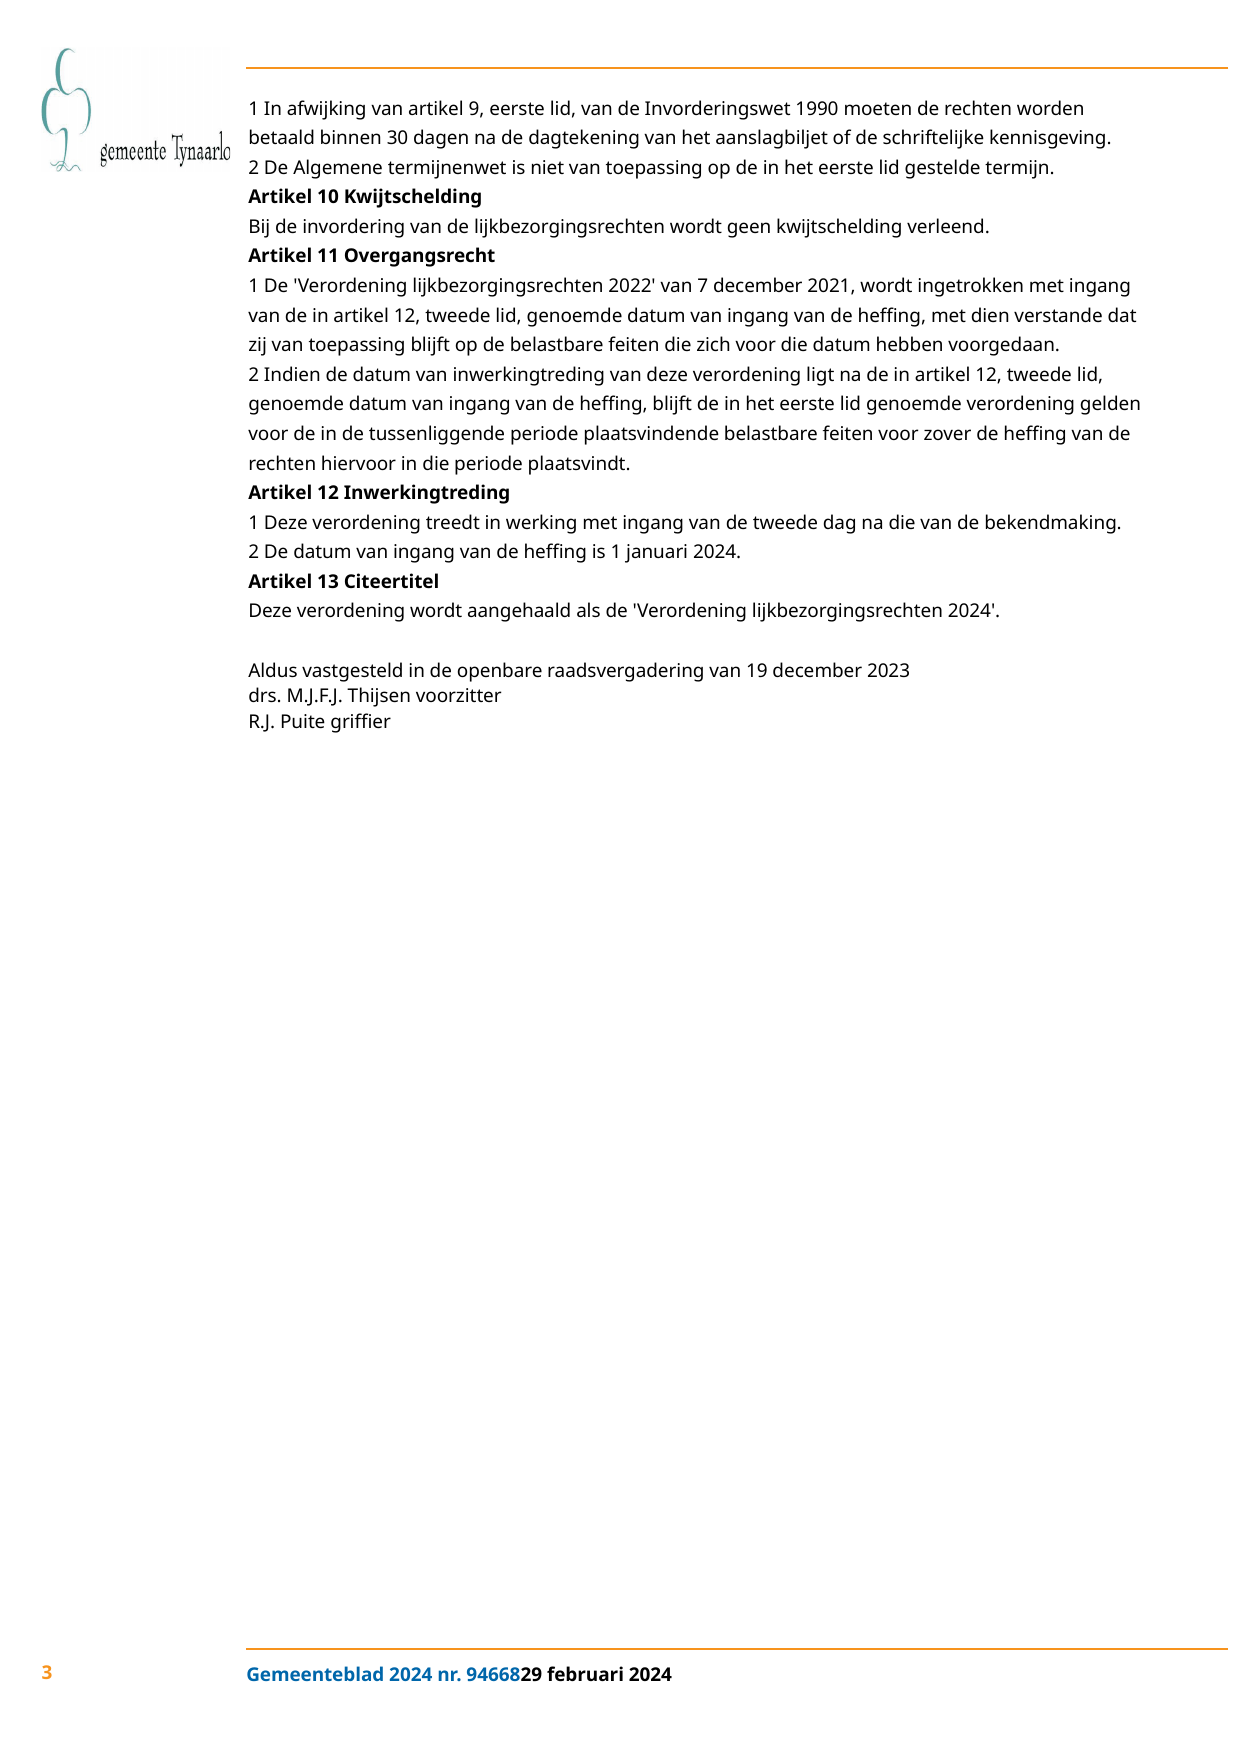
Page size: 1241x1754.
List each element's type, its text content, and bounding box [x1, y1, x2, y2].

text 1 De 'Verordening lijkbezorgingsrechten 2022' van 7 december 2021, wordt ingetrokken met ingang van de in artikel 12, tweede lid, genoemde datum van ingang van de heffing, met dien verstande dat zij van toepassing blijft op de belastbare feiten die zich voor die datum hebben voorgedaan. [248, 272, 1152, 357]
text drs. M.J.F.J. Thijsen voorzitter [248, 683, 1152, 708]
text Artikel 10 Kwijtschelding [248, 183, 1152, 209]
text Deze verordening wordt aangehaald als de 'Verordening lijkbezorgingsrechten 2024'. [248, 598, 1152, 623]
text 2 De Algemene termijnenwet is niet van toepassing op de in het eerste lid gestelde termijn. [248, 154, 1152, 180]
text 2 De datum van ingang van de heffing is 1 januari 2024. [248, 538, 1152, 564]
text Artikel 11 Overgangsrecht [248, 243, 1152, 268]
picture [41, 47, 231, 172]
text 1 In afwijking van artikel 9, eerste lid, van de Invorderingswet 1990 moeten de rechten worden betaald binnen 30 dagen na de dagtekening van het aanslagbiljet of de schriftelijke kennisgeving. [248, 95, 1152, 150]
text 2 Indien de datum van inwerkingtreding van deze verordening ligt na de in artikel 12, tweede lid, genoemde datum van ingang van de heffing, blijft de in het eerste lid genoemde verordening gelden voor de in de tussenliggende periode plaatsvindende belastbare feiten voor zover de heffing van de rechten hiervoor in die periode plaatsvindt. [248, 361, 1152, 476]
text Bij de invordering van de lijkbezorgingsrechten wordt geen kwijtschelding verleend. [248, 213, 1152, 239]
text Artikel 12 Inwerkingtreding [248, 479, 1152, 505]
text Artikel 13 Citeertitel [248, 568, 1152, 594]
text R.J. Puite griffier [248, 708, 1152, 734]
text Aldus vastgesteld in de openbare raadsvergadering van 19 december 2023 [248, 657, 1152, 683]
text 1 Deze verordening treedt in werking met ingang van de tweede dag na die van de bekendmaking. [248, 509, 1152, 535]
